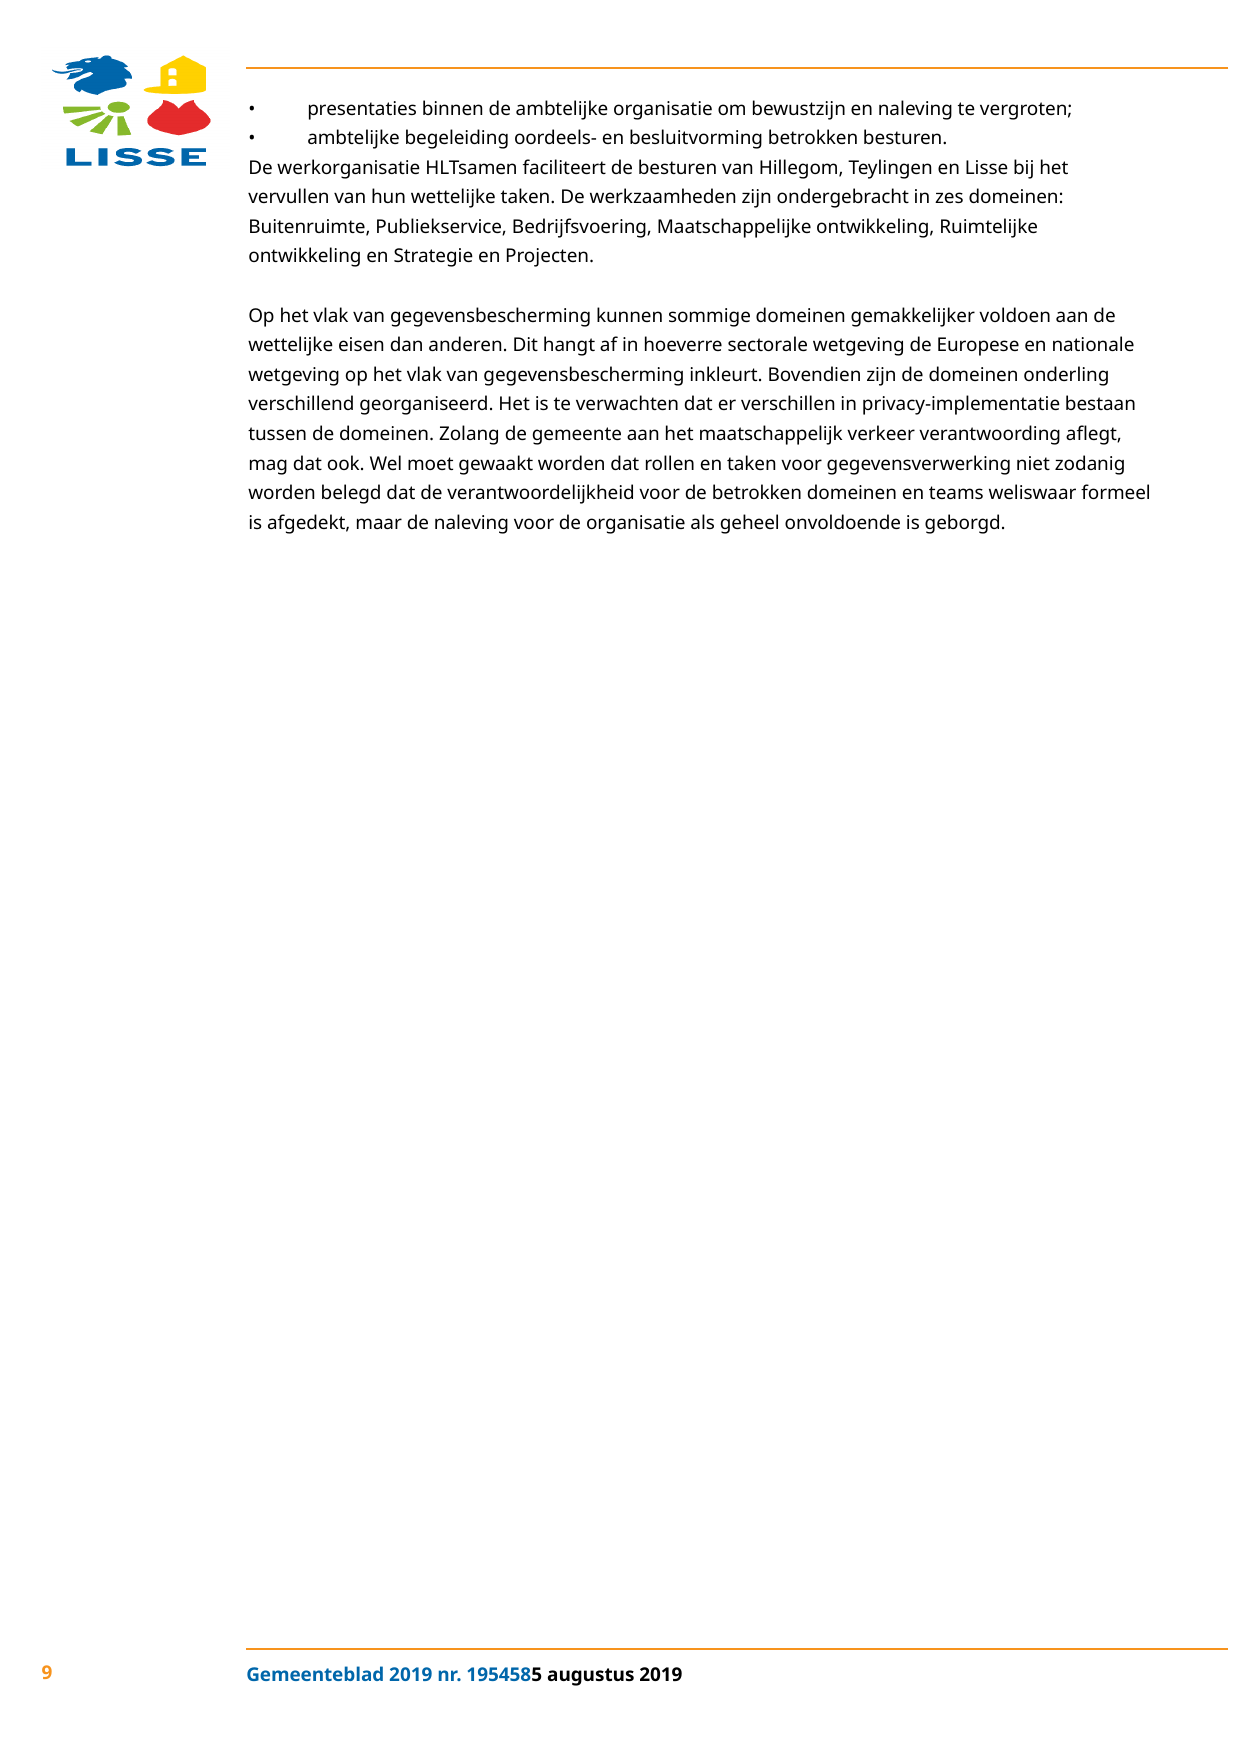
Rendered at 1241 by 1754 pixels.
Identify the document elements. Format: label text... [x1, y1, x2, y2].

list presentaties binnen de ambtelijke organisatie om bewustzijn en naleving te vergroten; [248, 95, 1152, 121]
text Op het vlak van gegevensbescherming kunnen sommige domeinen gemakkelijker voldoen aan de wettelijke eisen dan anderen. Dit hangt af in hoeverre sectorale wetgeving de Europese en nationale wetgeving op het vlak van gegevensbescherming inkleurt. Bovendien zijn de domeinen onderling verschillend georganiseerd. Het is te verwachten dat er verschillen in privacy-implementatie bestaan tussen de domeinen. Zolang de gemeente aan het maatschappelijk verkeer verantwoording aflegt, mag dat ook. Wel moet gewaakt worden dat rollen en taken voor gegevensverwerking niet zodanig worden belegd dat de verantwoordelijkheid voor de betrokken domeinen en teams weliswaar formeel is afgedekt, maar de naleving voor de organisatie als geheel onvoldoende is geborgd. [248, 302, 1152, 535]
picture [41, 47, 231, 172]
list ambtelijke begeleiding oordeels- en besluitvorming betrokken besturen. [248, 124, 1152, 150]
text De werkorganisatie HLTsamen faciliteert de besturen van Hillegom, Teylingen en Lisse bij het vervullen van hun wettelijke taken. De werkzaamheden zijn ondergebracht in zes domeinen: Buitenruimte, Publiekservice, Bedrijfsvoering, Maatschappelijke ontwikkeling, Ruimtelijke ontwikkeling en Strategie en Projecten. [248, 154, 1152, 268]
